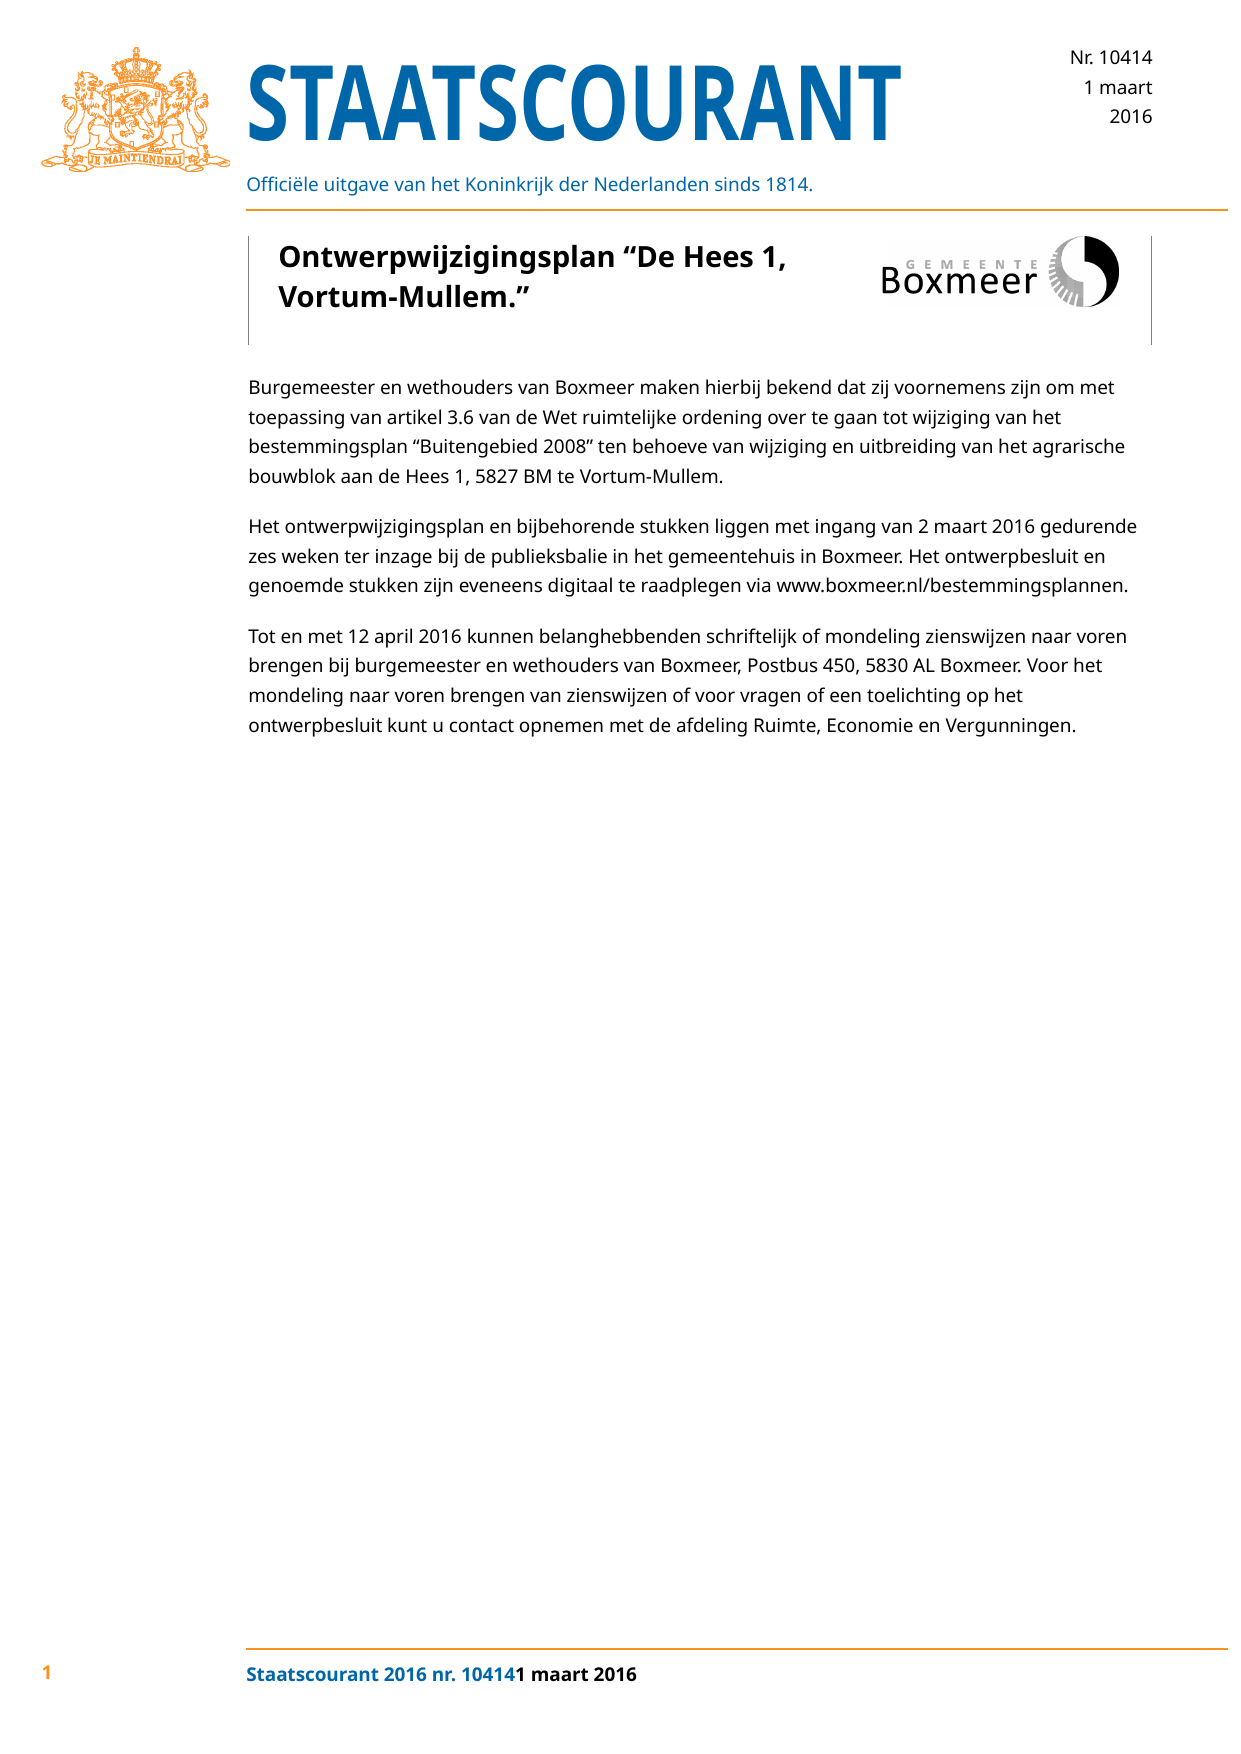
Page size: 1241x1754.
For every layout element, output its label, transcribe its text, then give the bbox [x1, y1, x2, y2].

text Burgemeester en wethouders van Boxmeer maken hierbij bekend dat zij voornemens zijn om met toepassing van artikel 3.6 van de Wet ruimtelijke ordening over te gaan tot wijziging van het bestemmingsplan “Buitengebied 2008” ten behoeve van wijziging en uitbreiding van het agrarische bouwblok aan de Hees 1, 5827 BM te Vortum-Mullem. [248, 374, 1152, 489]
text Het ontwerpwijzigingsplan en bijbehorende stukken liggen met ingang van 2 maart 2016 gedurende zes weken ter inzage bij de publieksbalie in het gemeentehuis in Boxmeer. Het ontwerpbesluit en genoemde stukken zijn eveneens digitaal te raadplegen via www.boxmeer.nl/bestemmingsplannen. [248, 513, 1152, 598]
picture [41, 47, 231, 172]
table_header [850, 236, 1151, 345]
table_header Ontwerpwijzigingsplan “De Hees 1, Vortum-Mullem.” [249, 236, 850, 345]
picture [882, 236, 1119, 307]
text Tot en met 12 april 2016 kunnen belanghebbenden schriftelijk of mondeling zienswijzen naar voren brengen bij burgemeester en wethouders van Boxmeer, Postbus 450, 5830 AL Boxmeer. Voor het mondeling naar voren brengen van zienswijzen of voor vragen of een toelichting op het ontwerpbesluit kunt u contact opnemen met de afdeling Ruimte, Economie en Vergunningen. [248, 623, 1152, 737]
